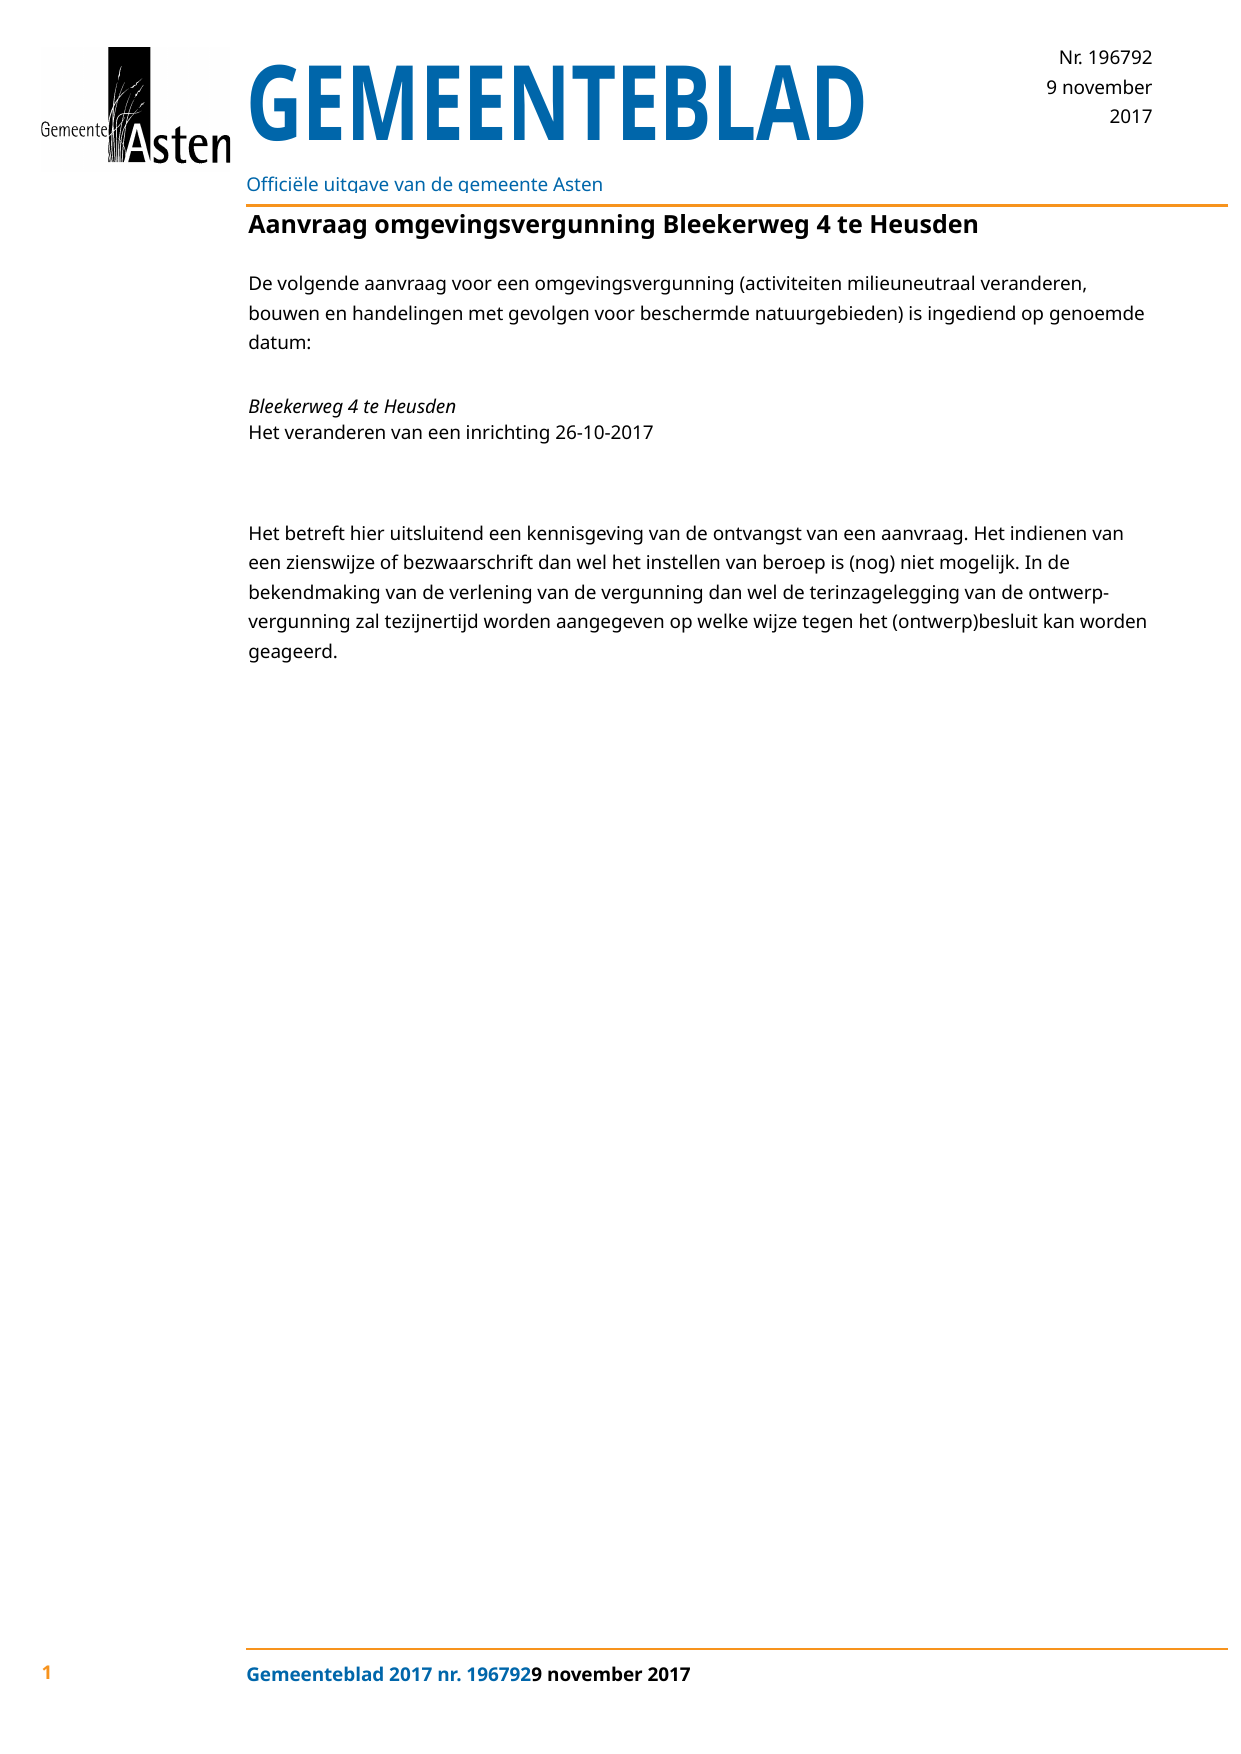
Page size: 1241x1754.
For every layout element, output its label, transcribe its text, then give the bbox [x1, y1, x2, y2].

picture [41, 47, 231, 172]
text De volgende aanvraag voor een omgevingsvergunning (activiteiten milieuneutraal veranderen, bouwen en handelingen met gevolgen voor beschermde natuurgebieden) is ingediend op genoemde datum: [248, 270, 1152, 355]
text Het betreft hier uitsluitend een kennisgeving van de ontvangst van een aanvraag. Het indienen van een zienswijze of bezwaarschrift dan wel het instellen van beroep is (nog) niet mogelijk. In de bekendmaking van de verlening van de vergunning dan wel de terinzagelegging van de ontwerp-vergunning zal tezijnertijd worden aangegeven op welke wijze tegen het (ontwerp)besluit kan worden geageerd. [248, 520, 1152, 664]
text Het veranderen van een inrichting 26-10-2017 [248, 419, 1152, 445]
text Bleekerweg 4 te Heusden [248, 393, 1152, 419]
text Aanvraag omgevingsvergunning Bleekerweg 4 te Heusden [248, 207, 1152, 241]
